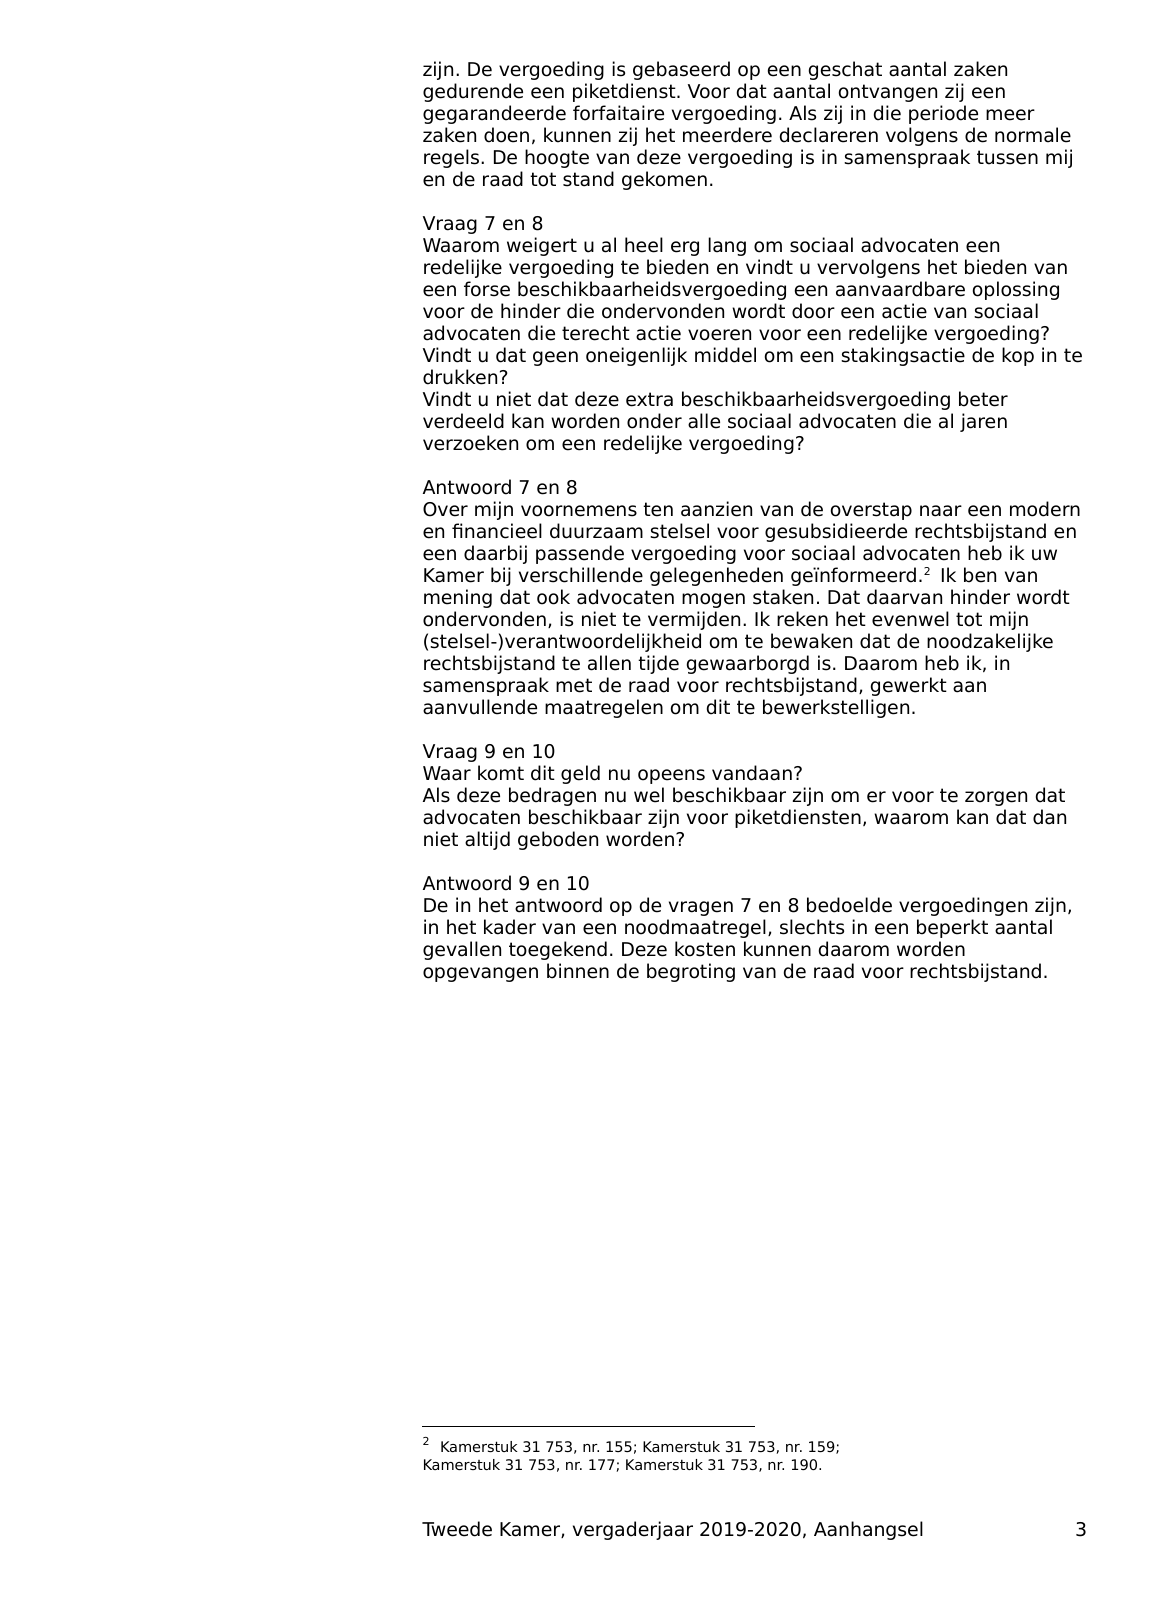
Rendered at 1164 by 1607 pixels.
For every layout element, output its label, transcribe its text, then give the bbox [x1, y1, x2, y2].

text Waar komt dit geld nu opeens vandaan? [422, 763, 1087, 785]
text Antwoord 9 en 10 [422, 873, 1087, 895]
text Antwoord 7 en 8 [422, 477, 1087, 499]
text Kamerstuk 31 753, nr. 177; Kamerstuk 31 753, nr. 190. [422, 1457, 1087, 1474]
text Vraag 9 en 10 [422, 741, 1087, 763]
text Over mijn voornemens ten aanzien van de overstap naar een modern en financieel duurzaam stelsel voor gesubsidieerde rechtsbijstand en een daarbij passende vergoeding voor sociaal advocaten heb ik uw Kamer bij verschillende gelegenheden geïnformeerd. Ik ben van mening dat ook advocaten mogen staken. Dat daarvan hinder wordt ondervonden, is niet te vermijden. Ik reken het evenwel tot mijn (stelsel-)verantwoordelijkheid om te bewaken dat de noodzakelijke rechtsbijstand te allen tijde gewaarborgd is. Daarom heb ik, in samenspraak met de raad voor rechtsbijstand, gewerkt aan aanvullende maatregelen om dit te bewerkstelligen. [422, 499, 1087, 719]
text zijn. De vergoeding is gebaseerd op een geschat aantal zaken gedurende een piketdienst. Voor dat aantal ontvangen zij een gegarandeerde forfaitaire vergoeding. Als zij in die periode meer zaken doen, kunnen zij het meerdere declareren volgens de normale regels. De hoogte van deze vergoeding is in samenspraak tussen mij en de raad tot stand gekomen. [422, 59, 1087, 191]
text Vraag 7 en 8 [422, 213, 1087, 235]
text Waarom weigert u al heel erg lang om sociaal advocaten een redelijke vergoeding te bieden en vindt u vervolgens het bieden van een forse beschikbaarheidsvergoeding een aanvaardbare oplossing voor de hinder die ondervonden wordt door een actie van sociaal advocaten die terecht actie voeren voor een redelijke vergoeding? Vindt u dat geen oneigenlijk middel om een stakingsactie de kop in te drukken? [422, 235, 1087, 389]
text De in het antwoord op de vragen 7 en 8 bedoelde vergoedingen zijn, in het kader van een noodmaatregel, slechts in een beperkt aantal gevallen toegekend. Deze kosten kunnen daarom worden opgevangen binnen de begroting van de raad voor rechtsbijstand. [422, 895, 1087, 983]
text Kamerstuk 31 753, nr. 155; Kamerstuk 31 753, nr. 159; [422, 1435, 1087, 1457]
text Als deze bedragen nu wel beschikbaar zijn om er voor te zorgen dat advocaten beschikbaar zijn voor piketdiensten, waarom kan dat dan niet altijd geboden worden? [422, 785, 1087, 851]
text Vindt u niet dat deze extra beschikbaarheidsvergoeding beter verdeeld kan worden onder alle sociaal advocaten die al jaren verzoeken om een redelijke vergoeding? [422, 389, 1087, 455]
